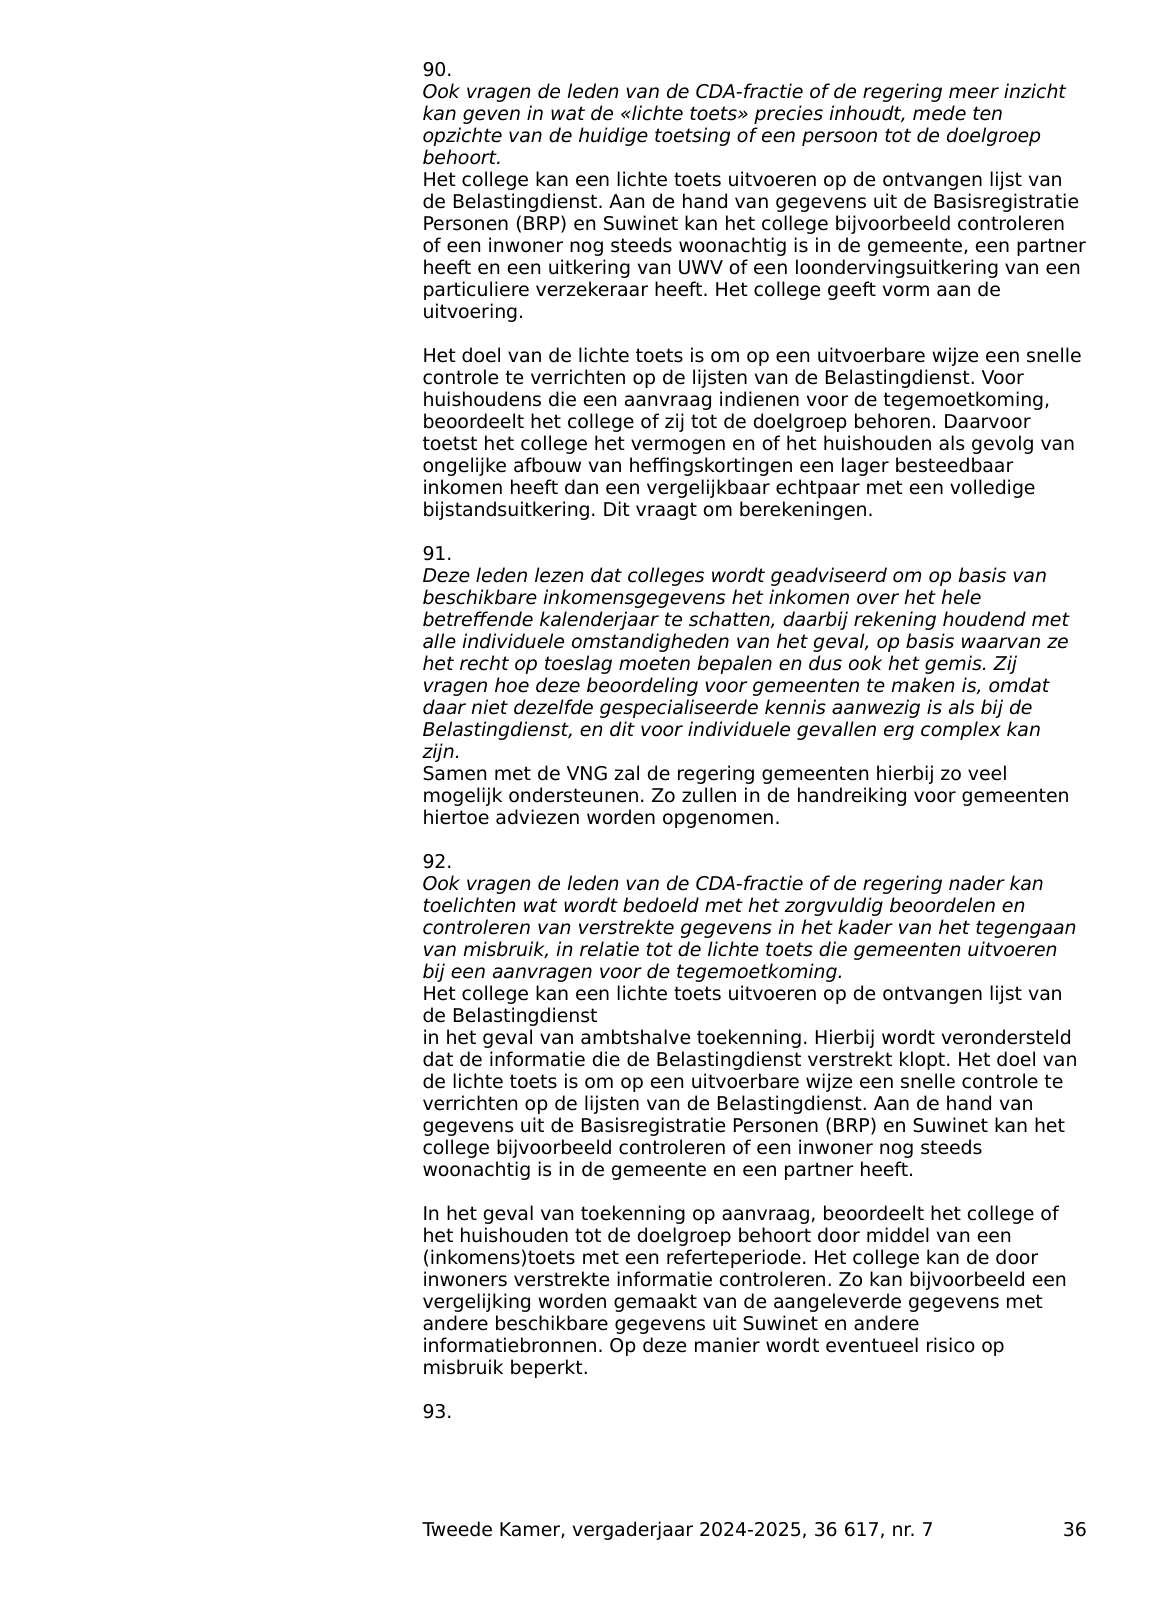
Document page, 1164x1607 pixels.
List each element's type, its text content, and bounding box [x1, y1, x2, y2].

text 91. [422, 543, 1087, 565]
text 93. [422, 1401, 1087, 1423]
text Ook vragen de leden van de CDA-fractie of de regering meer inzicht kan geven in wat de «lichte toets» precies inhoudt, mede ten opzichte van de huidige toetsing of een persoon tot de doelgroep behoort. [422, 81, 1087, 169]
text Deze leden lezen dat colleges wordt geadviseerd om op basis van beschikbare inkomensgegevens het inkomen over het hele betreffende kalenderjaar te schatten, daarbij rekening houdend met alle individuele omstandigheden van het geval, op basis waarvan ze het recht op toeslag moeten bepalen en dus ook het gemis. Zij vragen hoe deze beoordeling voor gemeenten te maken is, omdat daar niet dezelfde gespecialiseerde kennis aanwezig is als bij de Belastingdienst, en dit voor individuele gevallen erg complex kan zijn. [422, 565, 1087, 763]
text Het doel van de lichte toets is om op een uitvoerbare wijze een snelle controle te verrichten op de lijsten van de Belastingdienst. Voor huishoudens die een aanvraag indienen voor de tegemoetkoming, beoordeelt het college of zij tot de doelgroep behoren. Daarvoor toetst het college het vermogen en of het huishouden als gevolg van ongelijke afbouw van heffingskortingen een lager besteedbaar inkomen heeft dan een vergelijkbaar echtpaar met een volledige bijstandsuitkering. Dit vraagt om berekeningen. [422, 345, 1087, 521]
text Samen met de VNG zal de regering gemeenten hierbij zo veel mogelijk ondersteunen. Zo zullen in de handreiking voor gemeenten hiertoe adviezen worden opgenomen. [422, 763, 1087, 829]
text Het college kan een lichte toets uitvoeren op de ontvangen lijst van de Belastingdienst [422, 983, 1087, 1027]
text 92. [422, 851, 1087, 873]
text In het geval van toekenning op aanvraag, beoordeelt het college of het huishouden tot de doelgroep behoort door middel van een (inkomens)toets met een referteperiode. Het college kan de door inwoners verstrekte informatie controleren. Zo kan bijvoorbeeld een vergelijking worden gemaakt van de aangeleverde gegevens met andere beschikbare gegevens uit Suwinet en andere informatiebronnen. Op deze manier wordt eventueel risico op misbruik beperkt. [422, 1203, 1087, 1379]
text Ook vragen de leden van de CDA-fractie of de regering nader kan toelichten wat wordt bedoeld met het zorgvuldig beoordelen en controleren van verstrekte gegevens in het kader van het tegengaan van misbruik, in relatie tot de lichte toets die gemeenten uitvoeren bij een aanvragen voor de tegemoetkoming. [422, 873, 1087, 983]
text Het college kan een lichte toets uitvoeren op de ontvangen lijst van de Belastingdienst. Aan de hand van gegevens uit de Basisregistratie Personen (BRP) en Suwinet kan het college bijvoorbeeld controleren of een inwoner nog steeds woonachtig is in de gemeente, een partner heeft en een uitkering van UWV of een loondervingsuitkering van een particuliere verzekeraar heeft. Het college geeft vorm aan de uitvoering. [422, 169, 1087, 323]
text 90. [422, 59, 1087, 81]
text in het geval van ambtshalve toekenning. Hierbij wordt verondersteld dat de informatie die de Belastingdienst verstrekt klopt. Het doel van de lichte toets is om op een uitvoerbare wijze een snelle controle te verrichten op de lijsten van de Belastingdienst. Aan de hand van gegevens uit de Basisregistratie Personen (BRP) en Suwinet kan het college bijvoorbeeld controleren of een inwoner nog steeds woonachtig is in de gemeente en een partner heeft. [422, 1027, 1087, 1181]
